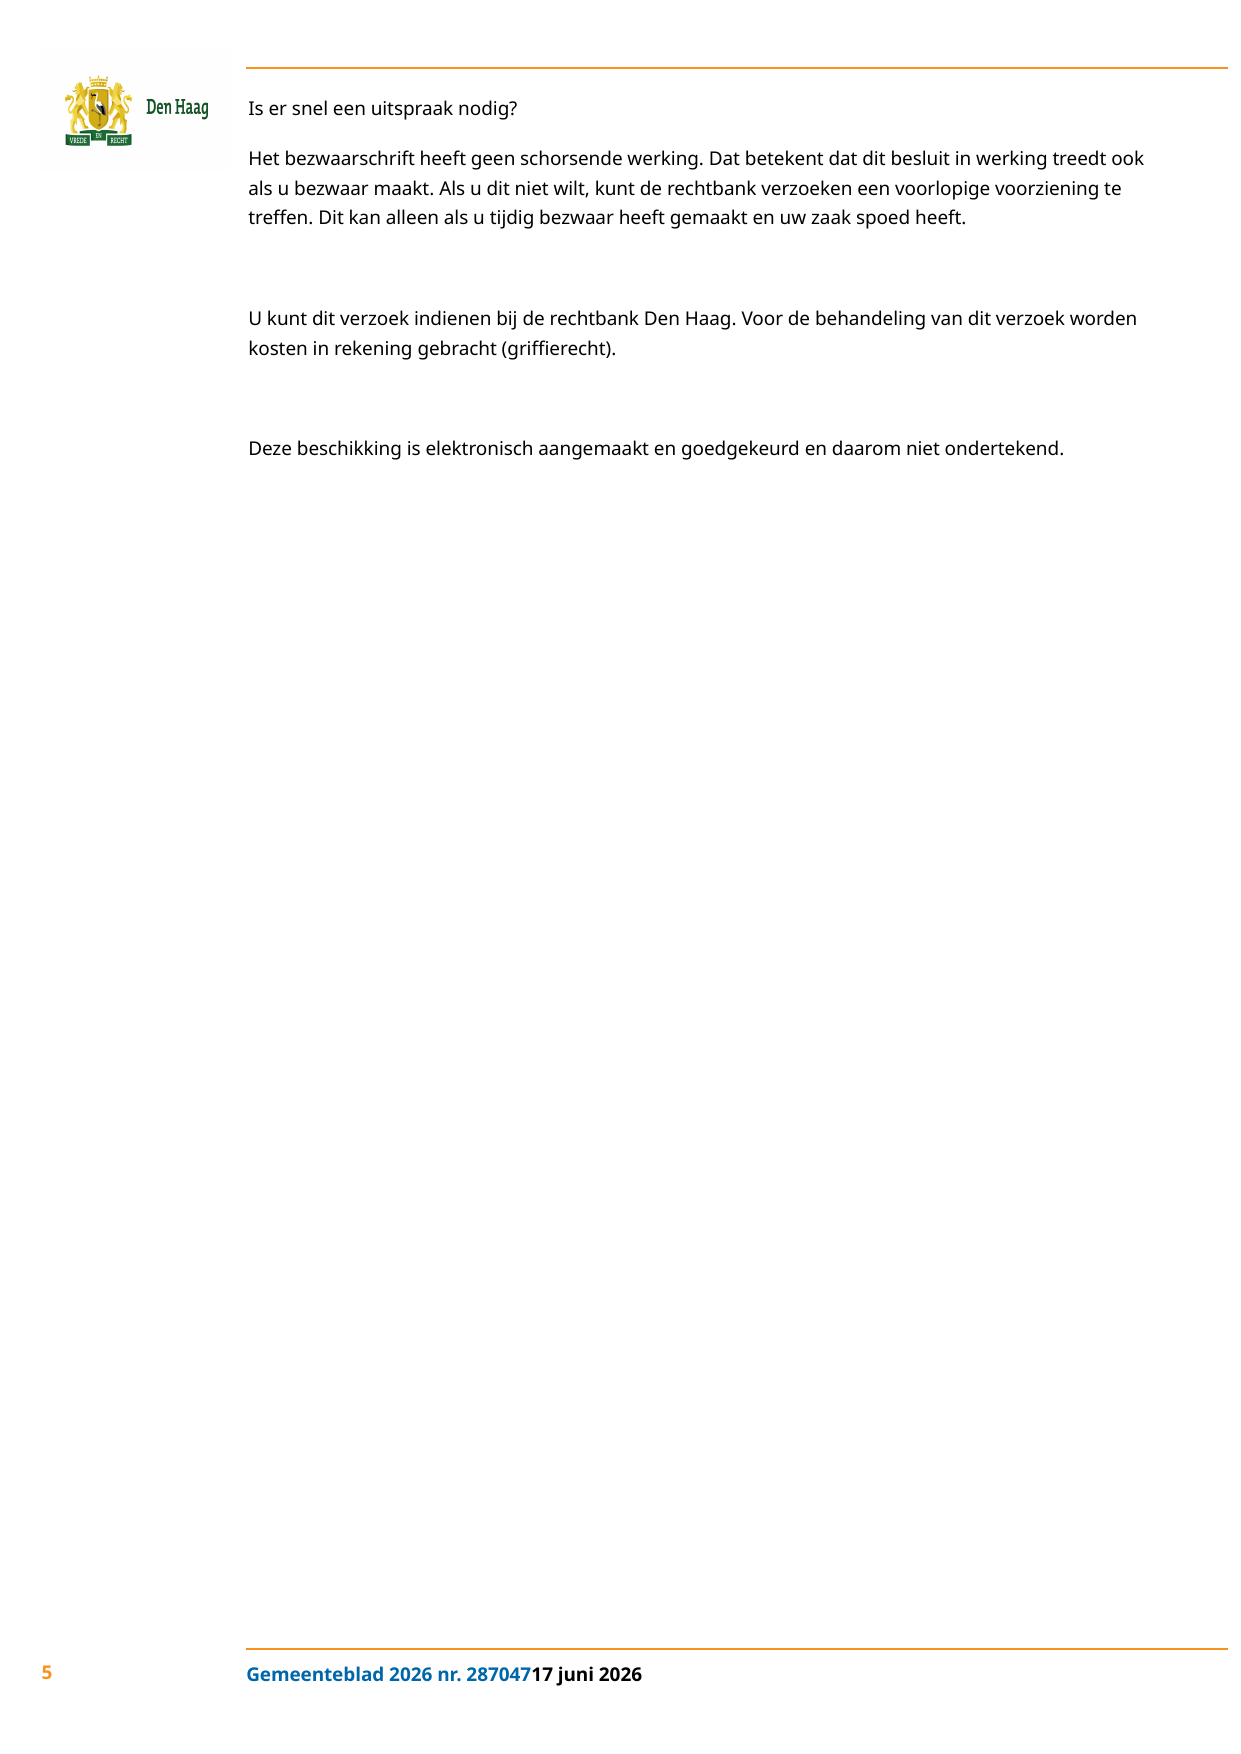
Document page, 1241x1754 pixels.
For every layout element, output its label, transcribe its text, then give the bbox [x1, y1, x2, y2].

text U kunt dit verzoek indienen bij de rechtbank Den Haag. Voor de behandeling van dit verzoek worden kosten in rekening gebracht (griffierecht). [248, 305, 1152, 361]
text Deze beschikking is elektronisch aangemaakt en goedgekeurd en daarom niet ondertekend. [248, 436, 1152, 461]
text Het bezwaarschrift heeft geen schorsende werking. Dat betekent dat dit besluit in werking treedt ook als u bezwaar maakt. Als u dit niet wilt, kunt de rechtbank verzoeken een voorlopige voorziening te treffen. Dit kan alleen als u tijdig bezwaar heeft gemaakt en uw zaak spoed heeft. [248, 145, 1152, 230]
text Is er snel een uitspraak nodig? [248, 95, 1152, 121]
picture [41, 47, 231, 172]
